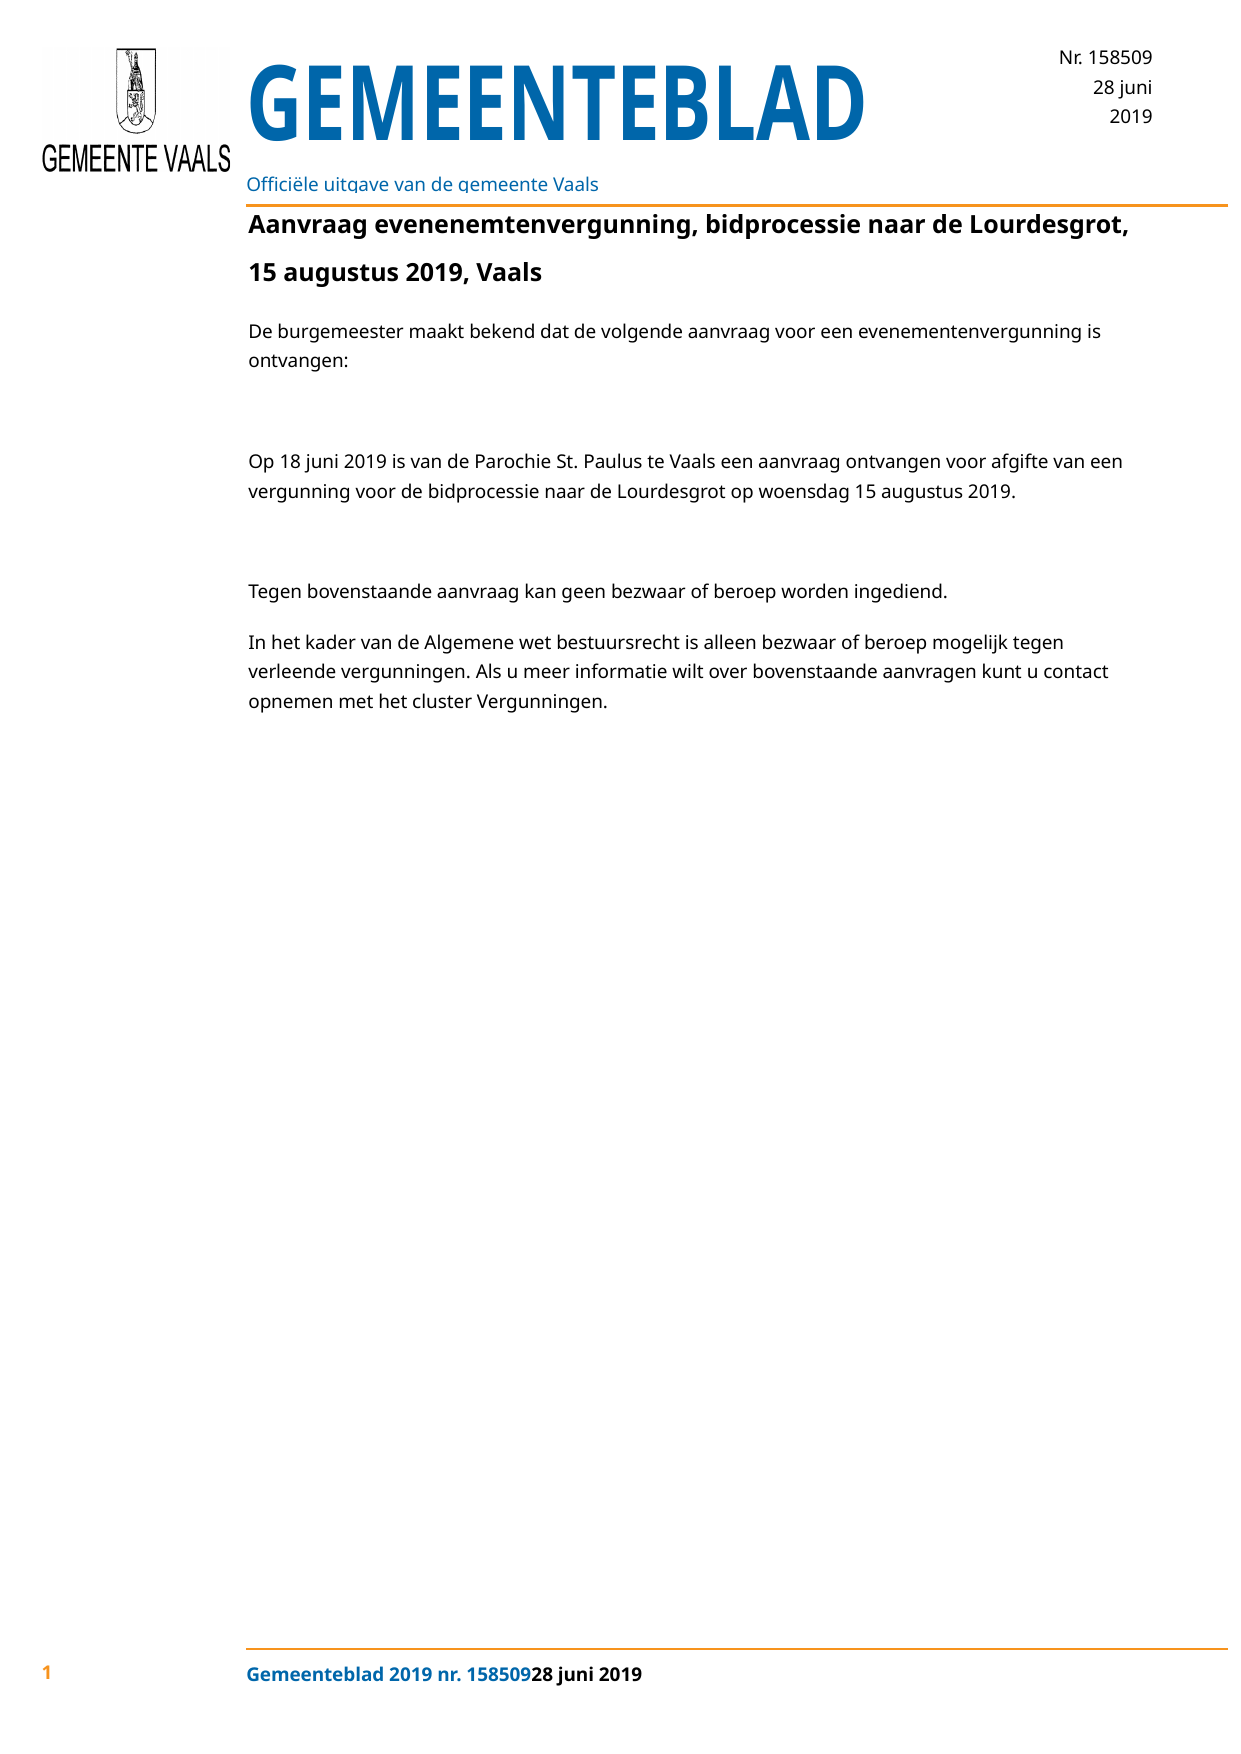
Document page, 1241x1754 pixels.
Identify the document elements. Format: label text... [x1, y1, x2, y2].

text Tegen bovenstaande aanvraag kan geen bezwaar of beroep worden ingediend. [248, 579, 1152, 604]
text Op 18 juni 2019 is van de Parochie St. Paulus te Vaals een aanvraag ontvangen voor afgifte van een vergunning voor de bidprocessie naar de Lourdesgrot op woensdag 15 augustus 2019. [248, 448, 1152, 504]
text De burgemeester maakt bekend dat de volgende aanvraag voor een evenementenvergunning is ontvangen: [248, 318, 1152, 373]
text Aanvraag evenenemtenvergunning, bidprocessie naar de Lourdesgrot, 15 augustus 2019, Vaals [248, 207, 1152, 288]
picture [41, 47, 231, 172]
text In het kader van de Algemene wet bestuursrecht is alleen bezwaar of beroep mogelijk tegen verleende vergunningen. Als u meer informatie wilt over bovenstaande aanvragen kunt u contact opnemen met het cluster Vergunningen. [248, 629, 1152, 714]
